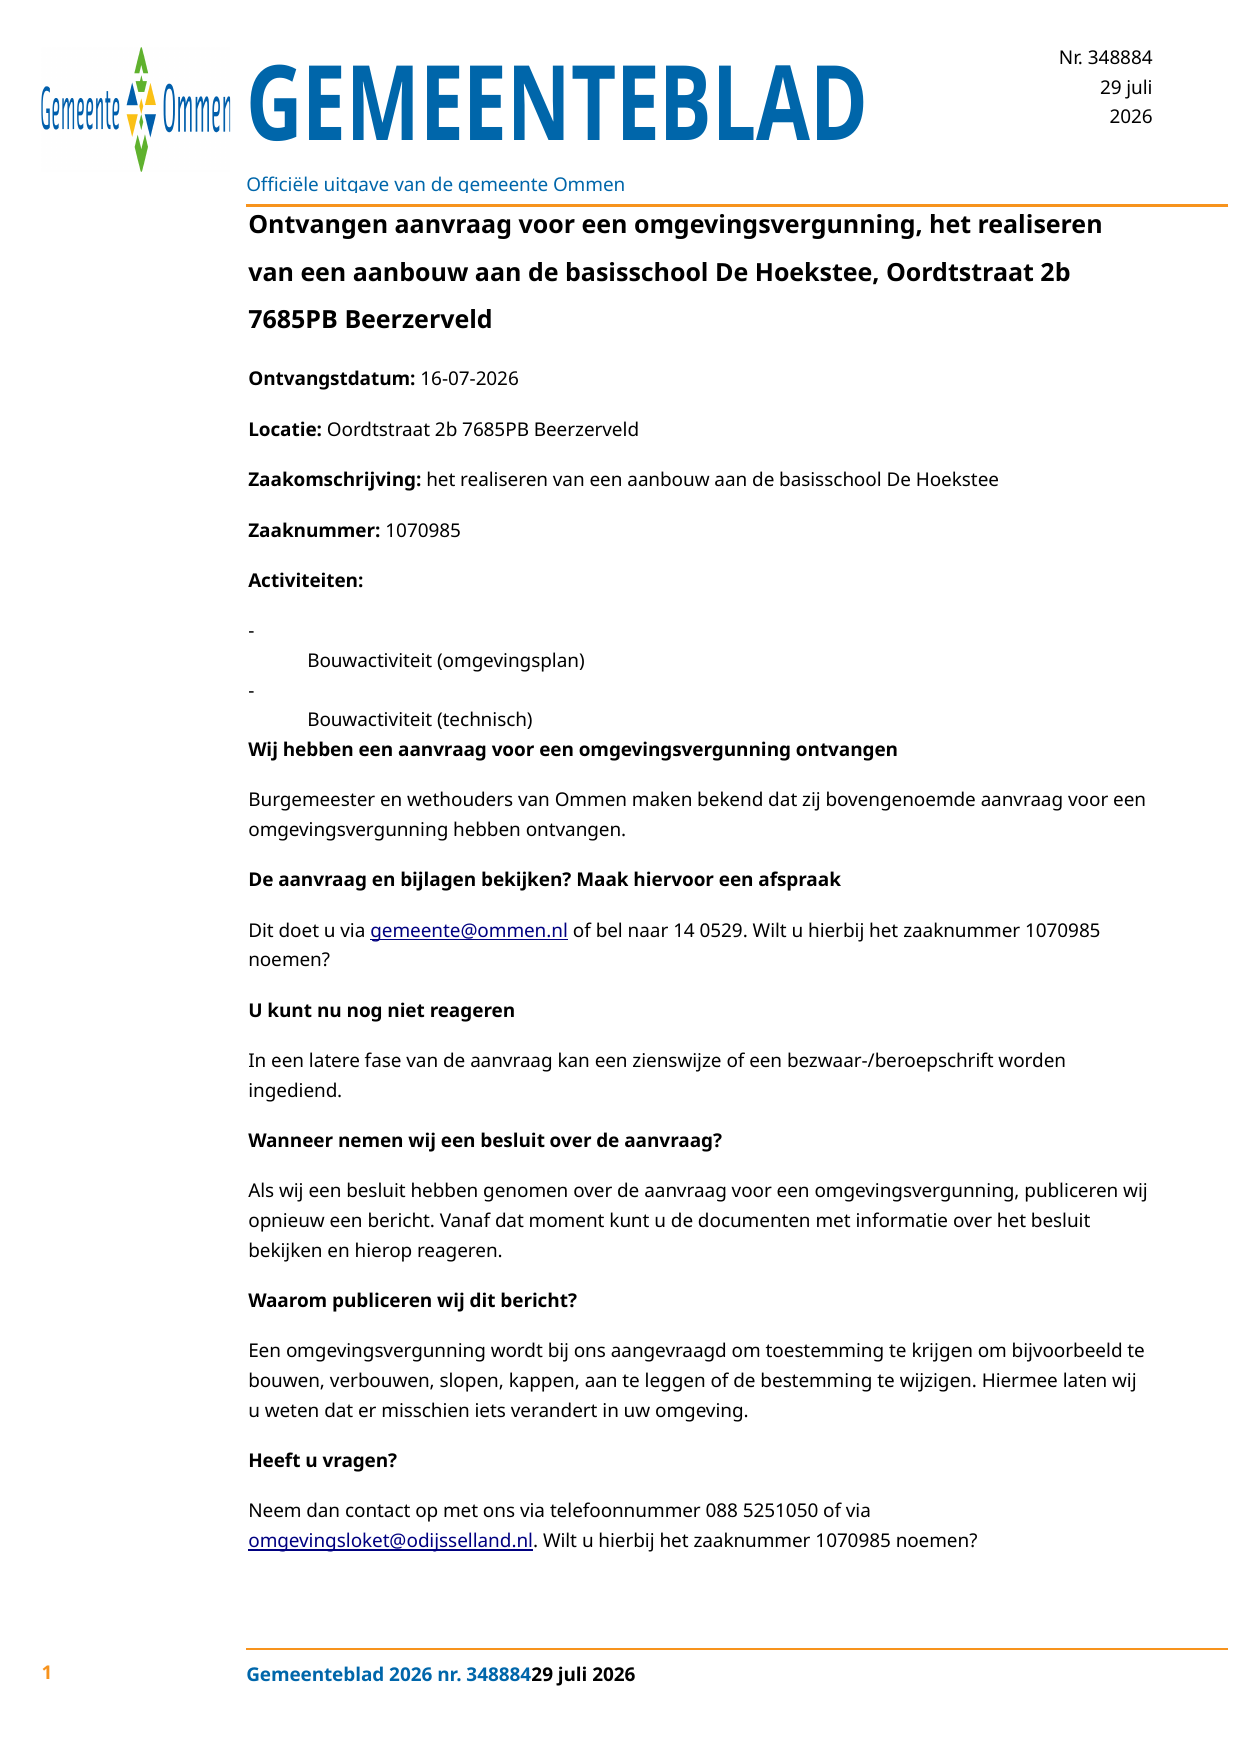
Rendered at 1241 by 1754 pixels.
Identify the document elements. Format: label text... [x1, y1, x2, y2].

text Een omgevingsvergunning wordt bij ons aangevraagd om toestemming te krijgen om bijvoorbeeld te bouwen, verbouwen, slopen, kappen, aan te leggen of de bestemming te wijzigen. Hiermee laten wij u weten dat er misschien iets verandert in uw omgeving. [248, 1338, 1152, 1422]
text Heeft u vragen? [248, 1447, 1152, 1473]
text Zaaknummer: 1070985 [248, 517, 1152, 542]
text Burgemeester en wethouders van Ommen maken bekend dat zij bovengenoemde aanvraag voor een omgevingsvergunning hebben ontvangen. [248, 786, 1152, 842]
list Bouwactiviteit (technisch) [248, 706, 1152, 732]
text Locatie: Oordtstraat 2b 7685PB Beerzerveld [248, 416, 1152, 442]
text In een latere fase van de aanvraag kan een zienswijze of een bezwaar-/beroepschrift worden ingediend. [248, 1047, 1152, 1102]
text Neem dan contact op met ons via telefoonnummer 088 5251050 of via omgevingsloket@odijsselland.nl. Wilt u hierbij het zaaknummer 1070985 noemen? [248, 1498, 1152, 1553]
text Ontvangstdatum: 16-07-2026 [248, 366, 1152, 391]
picture [41, 47, 231, 172]
text Zaakomschrijving: het realiseren van een aanbouw aan de basisschool De Hoekstee [248, 466, 1152, 492]
text Activiteiten: [248, 567, 1152, 593]
text De aanvraag en bijlagen bekijken? Maak hiervoor een afspraak [248, 866, 1152, 892]
text U kunt nu nog niet reageren [248, 997, 1152, 1022]
text Als wij een besluit hebben genomen over de aanvraag voor een omgevingsvergunning, publiceren wij opnieuw een bericht. Vanaf dat moment kunt u de documenten met informatie over het besluit bekijken en hierop reageren. [248, 1178, 1152, 1262]
text Wij hebben een aanvraag voor een omgevingsvergunning ontvangen [248, 736, 1152, 762]
text Waarom publiceren wij dit bericht? [248, 1287, 1152, 1313]
text Ontvangen aanvraag voor een omgevingsvergunning, het realiseren van een aanbouw aan de basisschool De Hoekstee, Oordtstraat 2b 7685PB Beerzerveld [248, 207, 1152, 336]
list Bouwactiviteit (omgevingsplan) [248, 647, 1152, 673]
text Dit doet u via gemeente@ommen.nl of bel naar 14 0529. Wilt u hierbij het zaaknummer 1070985 noemen? [248, 917, 1152, 972]
text Wanneer nemen wij een besluit over de aanvraag? [248, 1127, 1152, 1153]
